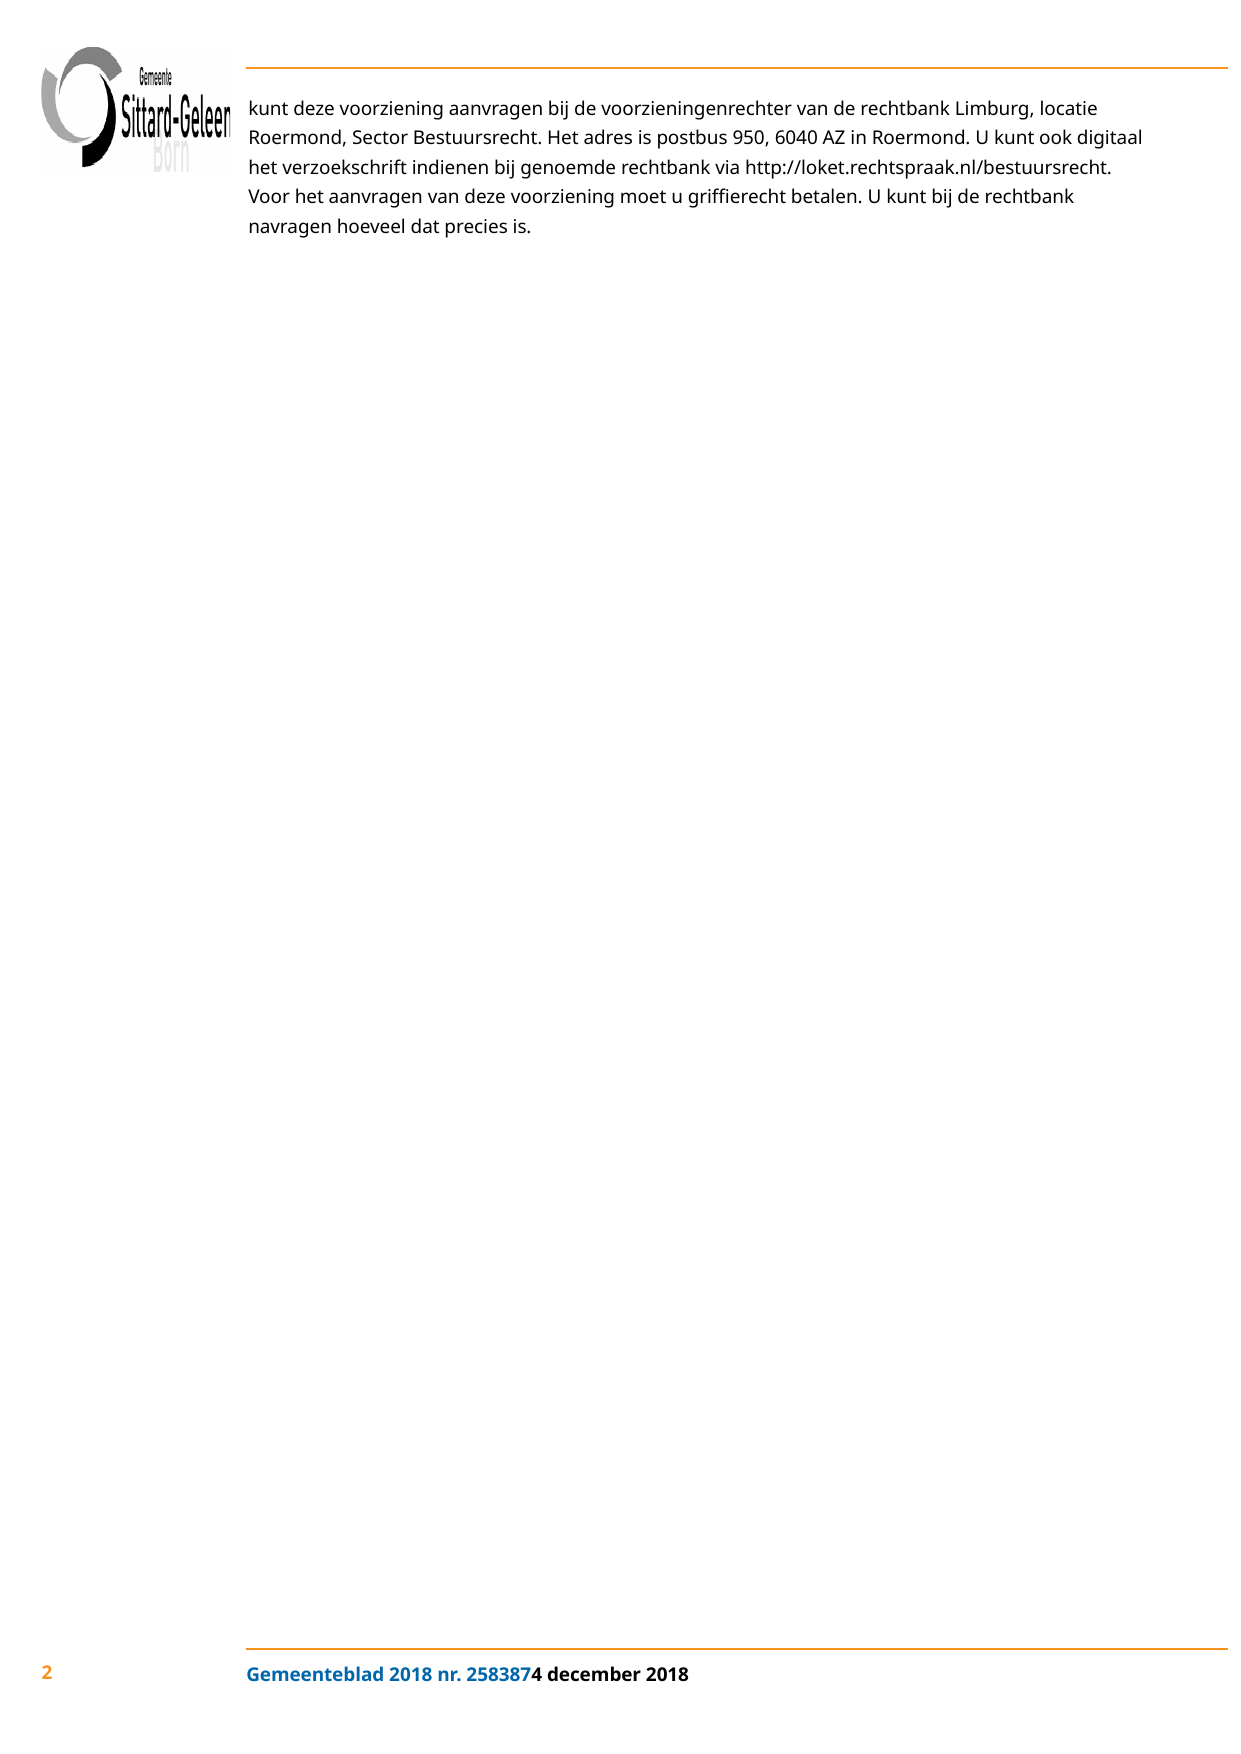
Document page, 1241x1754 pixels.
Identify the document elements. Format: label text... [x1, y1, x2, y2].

picture [41, 47, 231, 172]
text kunt deze voorziening aanvragen bij de voorzieningenrechter van de rechtbank Limburg, locatie Roermond, Sector Bestuursrecht. Het adres is postbus 950, 6040 AZ in Roermond. U kunt ook digitaal het verzoekschrift indienen bij genoemde rechtbank via http://loket.rechtspraak.nl/bestuursrecht. Voor het aanvragen van deze voorziening moet u griffierecht betalen. U kunt bij de rechtbank navragen hoeveel dat precies is. [248, 95, 1152, 239]
